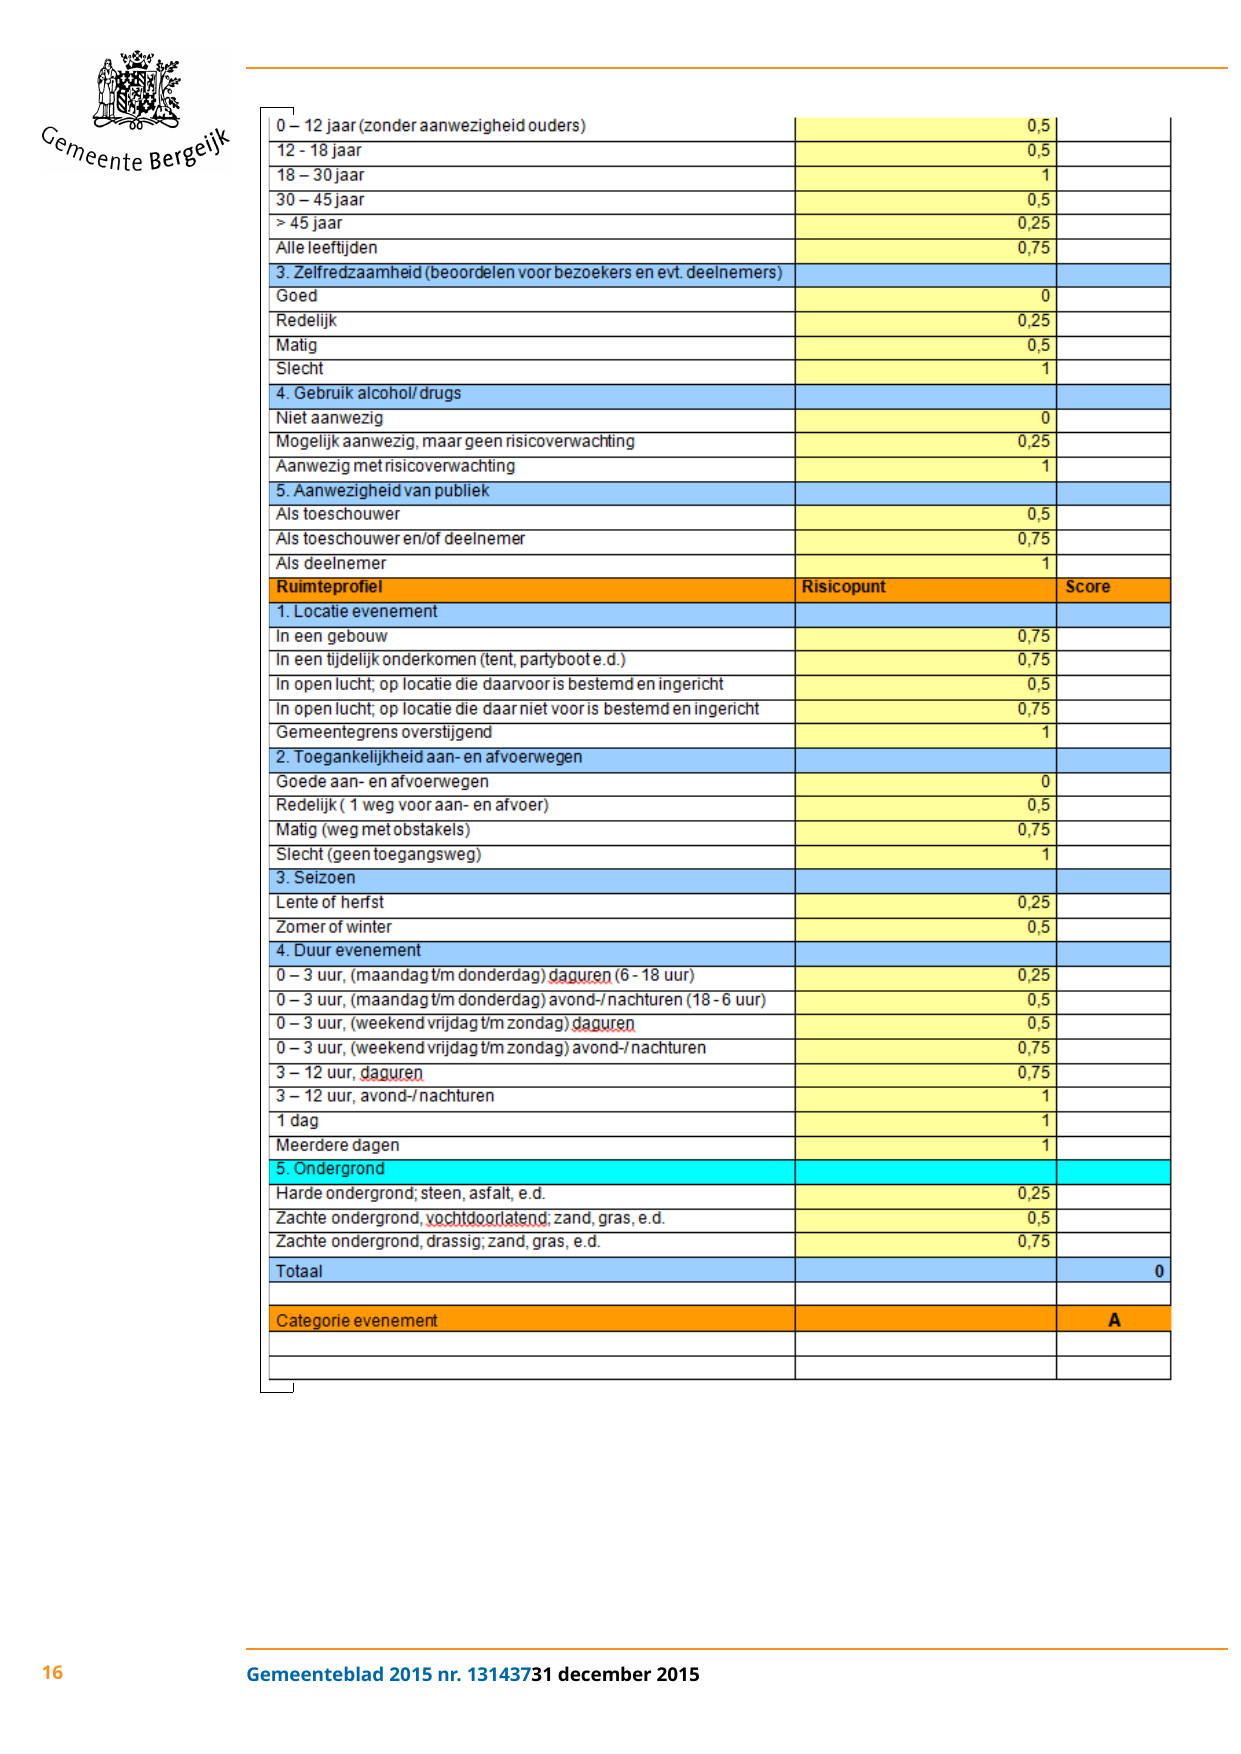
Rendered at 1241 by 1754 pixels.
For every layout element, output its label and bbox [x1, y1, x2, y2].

picture [41, 47, 231, 172]
picture [268, 115, 1173, 1383]
